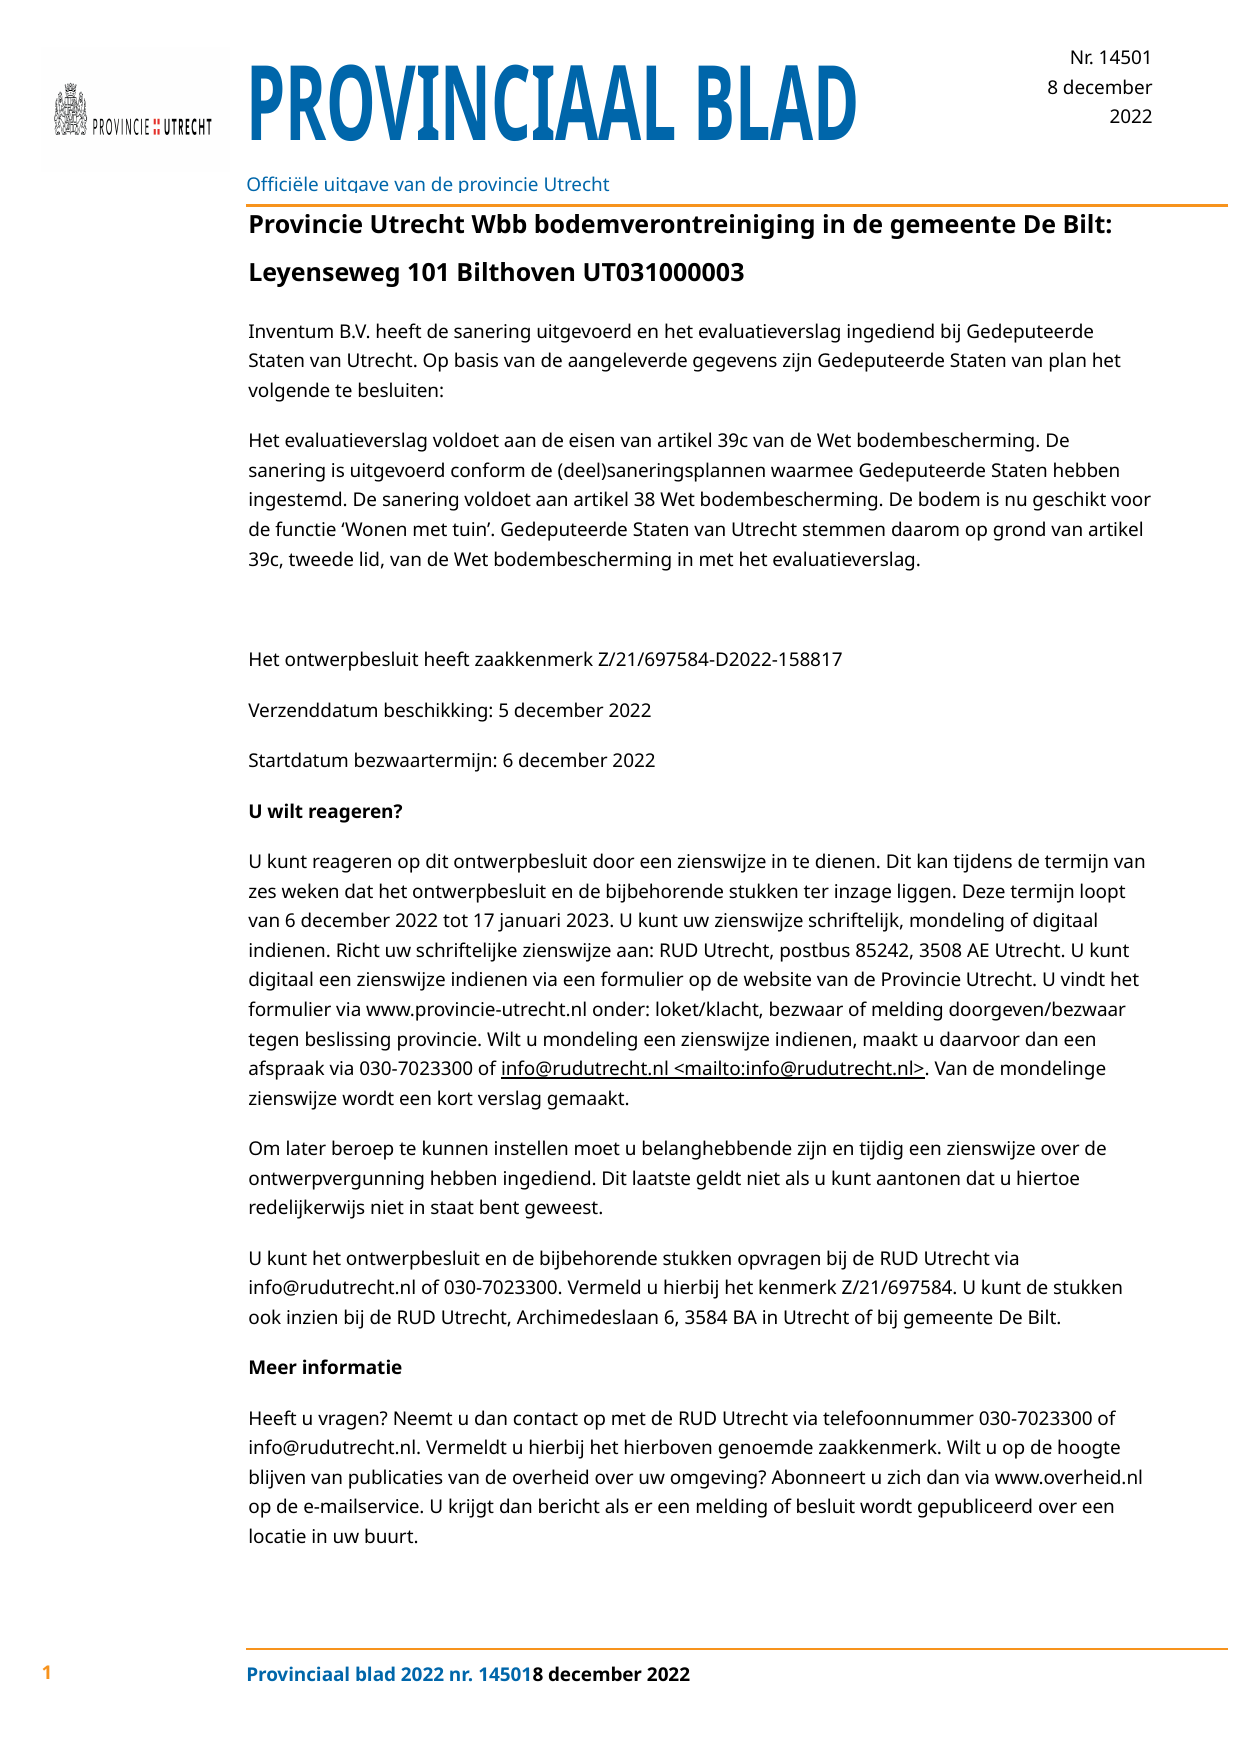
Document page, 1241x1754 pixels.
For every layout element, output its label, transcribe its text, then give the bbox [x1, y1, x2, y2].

text Verzenddatum beschikking: 5 december 2022 [248, 697, 1152, 723]
text Heeft u vragen? Neemt u dan contact op met de RUD Utrecht via telefoonnummer 030-7023300 of info@rudutrecht.nl. Vermeldt u hierbij het hierboven genoemde zaakkenmerk. Wilt u op de hoogte blijven van publicaties van de overheid over uw omgeving? Abonneert u zich dan via www.overheid.nl op de e-mailservice. U krijgt dan bericht als er een melding of besluit wordt gepubliceerd over een locatie in uw buurt. [248, 1405, 1152, 1549]
picture [41, 47, 231, 172]
text U kunt het ontwerpbesluit en de bijbehorende stukken opvragen bij de RUD Utrecht via info@rudutrecht.nl of 030-7023300. Vermeld u hierbij het kenmerk Z/21/697584. U kunt de stukken ook inzien bij de RUD Utrecht, Archimedeslaan 6, 3584 BA in Utrecht of bij gemeente De Bilt. [248, 1245, 1152, 1330]
text Meer informatie [248, 1354, 1152, 1380]
text Het evaluatieverslag voldoet aan de eisen van artikel 39c van de Wet bodembescherming. De sanering is uitgevoerd conform de (deel)saneringsplannen waarmee Gedeputeerde Staten hebben ingestemd. De sanering voldoet aan artikel 38 Wet bodembescherming. De bodem is nu geschikt voor de functie ‘Wonen met tuin’. Gedeputeerde Staten van Utrecht stemmen daarom op grond van artikel 39c, tweede lid, van de Wet bodembescherming in met het evaluatieverslag. [248, 427, 1152, 572]
text U wilt reageren? [248, 798, 1152, 824]
text Het ontwerpbesluit heeft zaakkenmerk Z/21/697584-D2022-158817 [248, 647, 1152, 672]
text Startdatum bezwaartermijn: 6 december 2022 [248, 747, 1152, 773]
text Om later beroep te kunnen instellen moet u belanghebbende zijn en tijdig een zienswijze over de ontwerpvergunning hebben ingediend. Dit laatste geldt niet als u kunt aantonen dat u hiertoe redelijkerwijs niet in staat bent geweest. [248, 1135, 1152, 1220]
text Provincie Utrecht Wbb bodemverontreiniging in de gemeente De Bilt: Leyenseweg 101 Bilthoven UT031000003 [248, 207, 1152, 288]
text Inventum B.V. heeft de sanering uitgevoerd en het evaluatieverslag ingediend bij Gedeputeerde Staten van Utrecht. Op basis van de aangeleverde gegevens zijn Gedeputeerde Staten van plan het volgende te besluiten: [248, 318, 1152, 403]
text U kunt reageren op dit ontwerpbesluit door een zienswijze in te dienen. Dit kan tijdens de termijn van zes weken dat het ontwerpbesluit en de bijbehorende stukken ter inzage liggen. Deze termijn loopt van 6 december 2022 tot 17 januari 2023. U kunt uw zienswijze schriftelijk, mondeling of digitaal indienen. Richt uw schriftelijke zienswijze aan: RUD Utrecht, postbus 85242, 3508 AE Utrecht. U kunt digitaal een zienswijze indienen via een formulier op de website van de Provincie Utrecht. U vindt het formulier via www.provincie-utrecht.nl onder: loket/klacht, bezwaar of melding doorgeven/bezwaar tegen beslissing provincie. Wilt u mondeling een zienswijze indienen, maakt u daarvoor dan een afspraak via 030-7023300 of info@rudutrecht.nl <mailto:info@rudutrecht.nl>. Van de mondelinge zienswijze wordt een kort verslag gemaakt. [248, 848, 1152, 1111]
